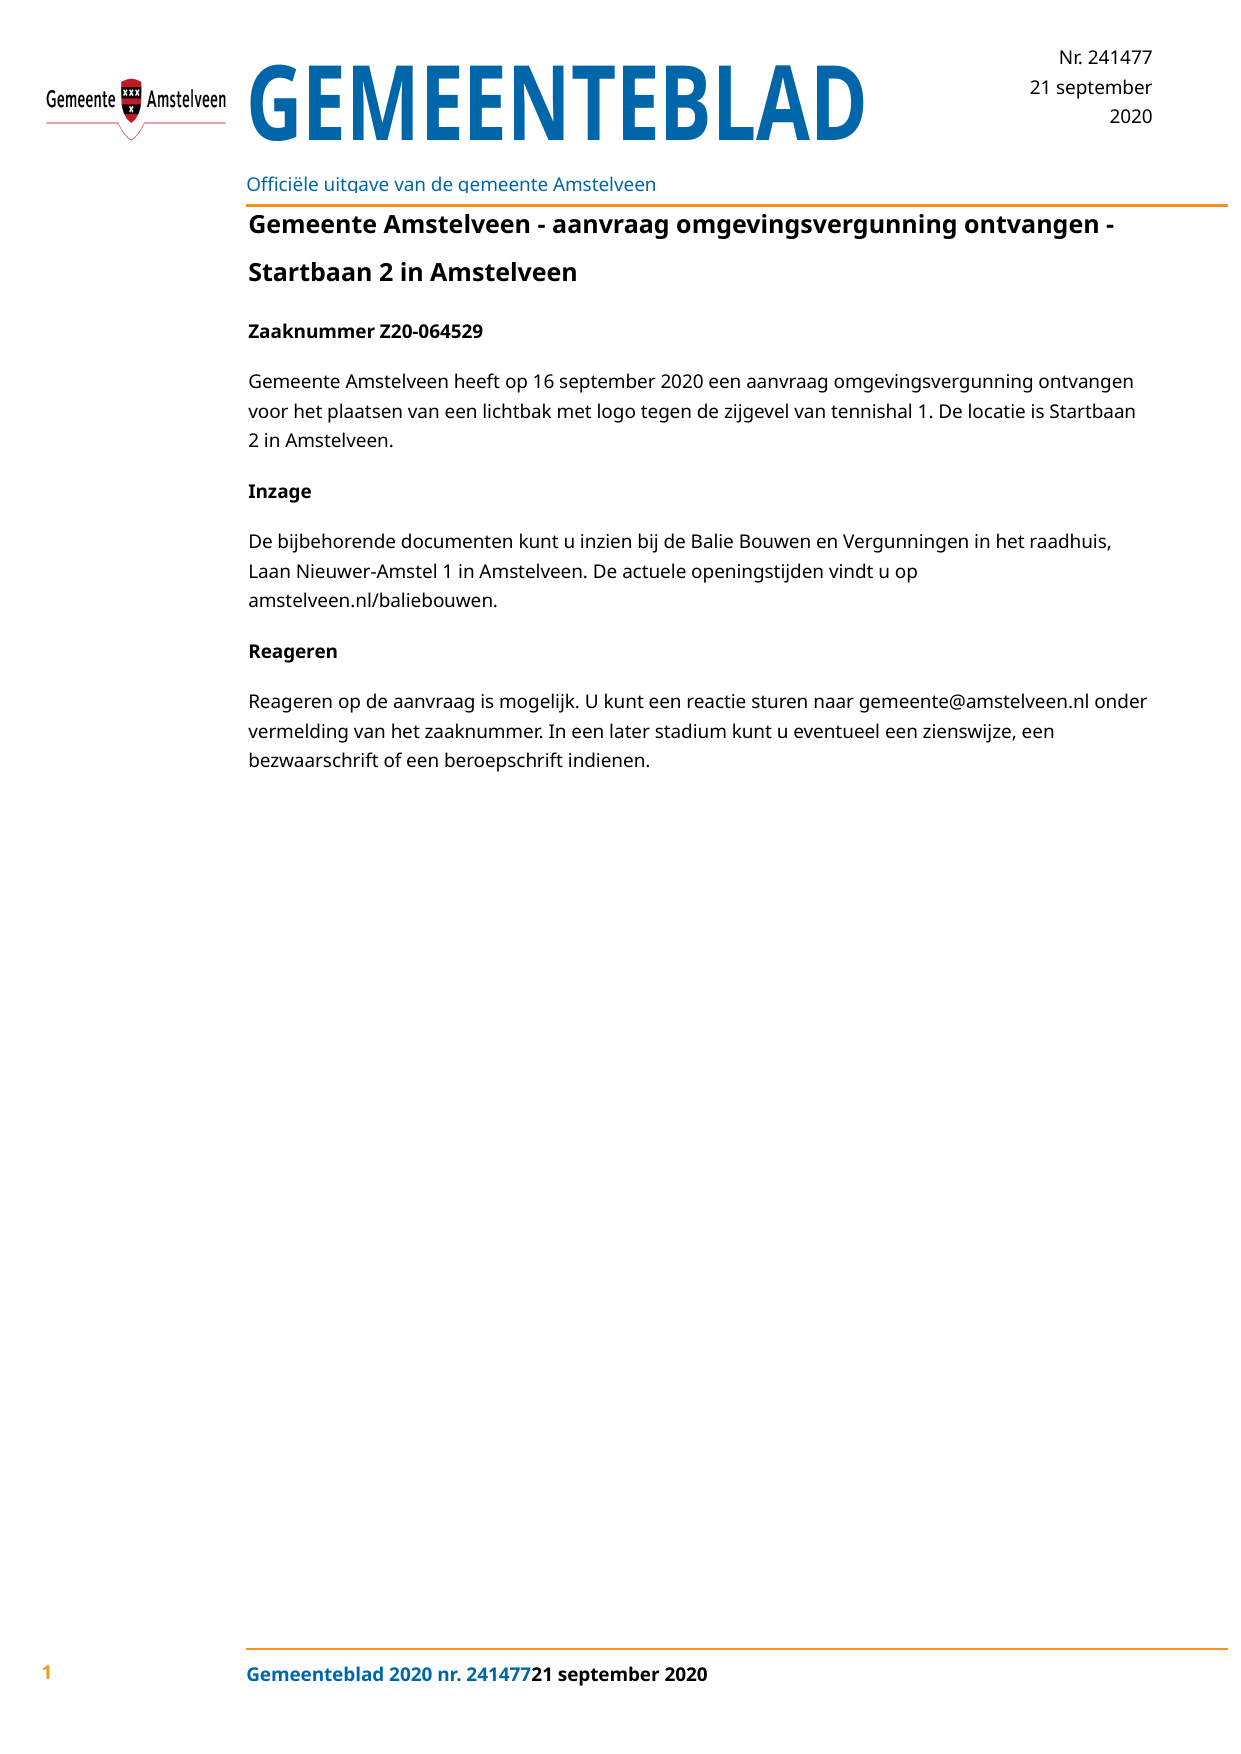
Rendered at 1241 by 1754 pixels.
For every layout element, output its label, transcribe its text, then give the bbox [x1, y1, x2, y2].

picture [41, 47, 231, 172]
text De bijbehorende documenten kunt u inzien bij de Balie Bouwen en Vergunningen in het raadhuis, Laan Nieuwer-Amstel 1 in Amstelveen. De actuele openingstijden vindt u op amstelveen.nl/baliebouwen. [248, 528, 1152, 613]
text Reageren [248, 638, 1152, 664]
text Gemeente Amstelveen heeft op 16 september 2020 een aanvraag omgevingsvergunning ontvangen voor het plaatsen van een lichtbak met logo tegen de zijgevel van tennishal 1. De locatie is Startbaan 2 in Amstelveen. [248, 368, 1152, 453]
text Reageren op de aanvraag is mogelijk. U kunt een reactie sturen naar gemeente@amstelveen.nl onder vermelding van het zaaknummer. In een later stadium kunt u eventueel een zienswijze, een bezwaarschrift of een beroepschrift indienen. [248, 688, 1152, 773]
text Inzage [248, 478, 1152, 504]
text Gemeente Amstelveen - aanvraag omgevingsvergunning ontvangen - Startbaan 2 in Amstelveen [248, 207, 1152, 288]
text Zaaknummer Z20-064529 [248, 318, 1152, 344]
